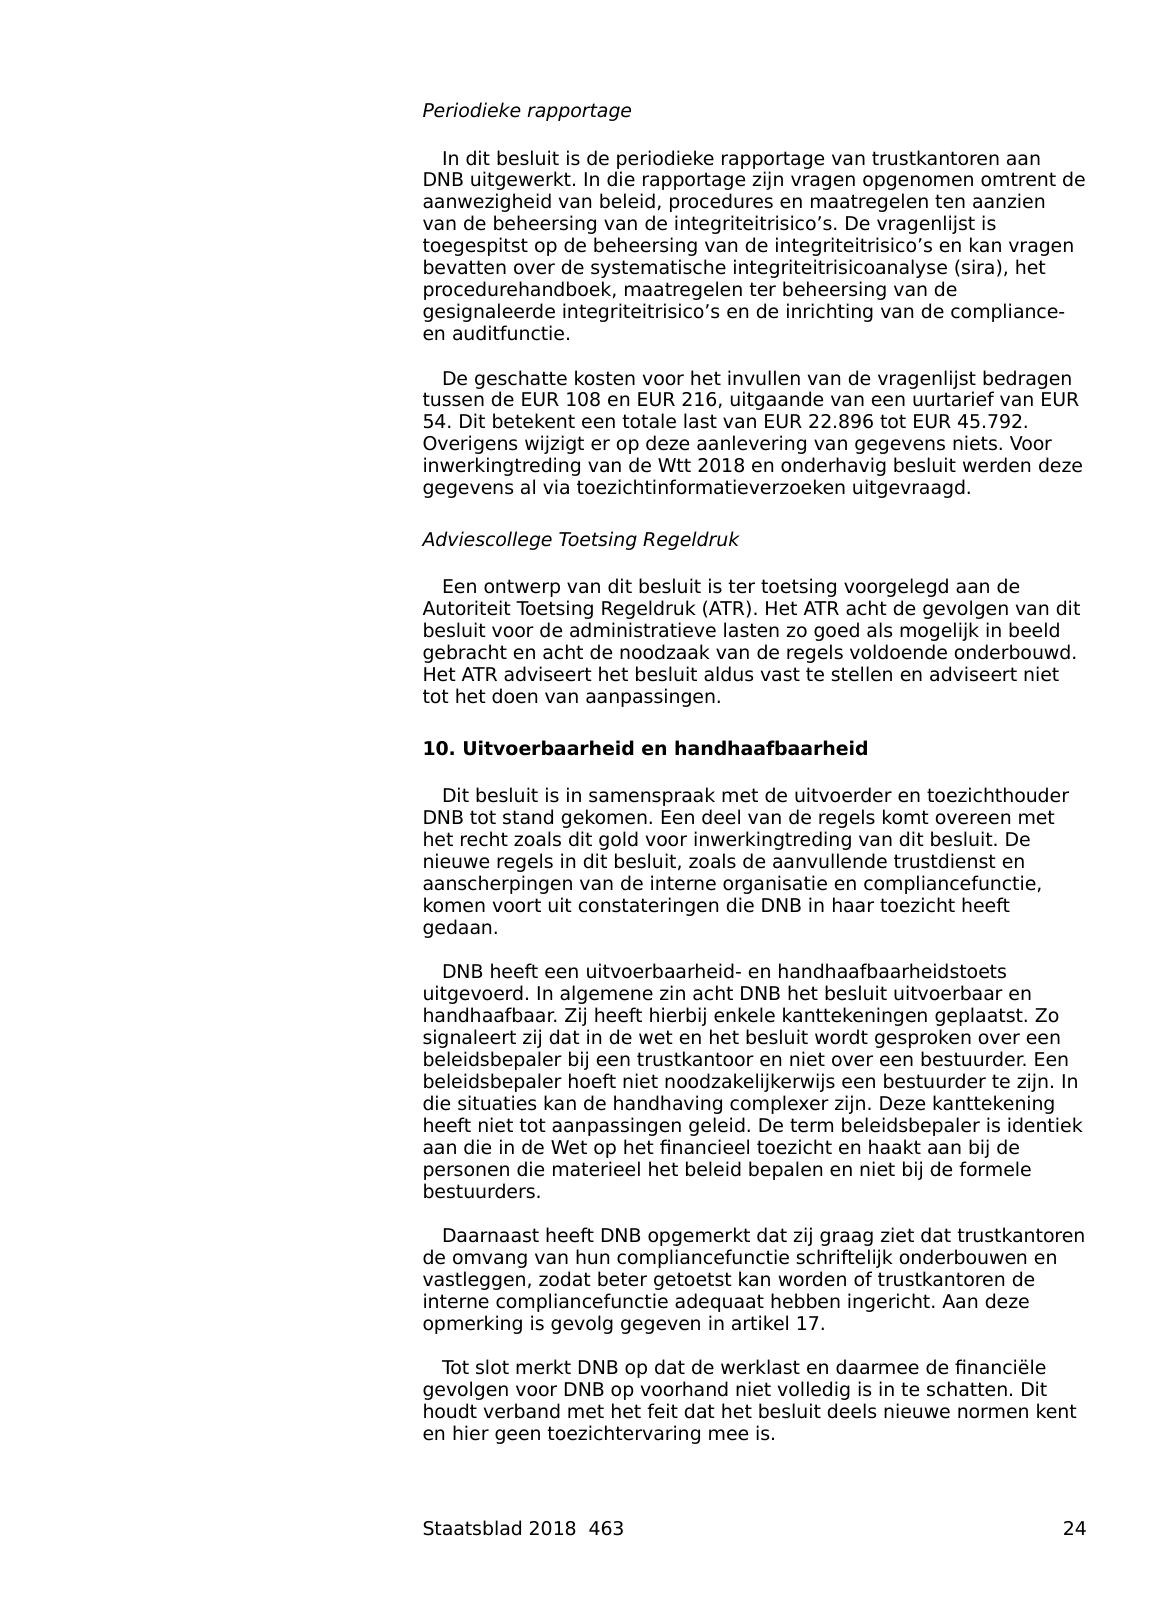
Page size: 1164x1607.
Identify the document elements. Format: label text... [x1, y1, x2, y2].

subtitle Periodieke rapportage [422, 100, 1087, 122]
subtitle 10. Uitvoerbaarheid en handhaafbaarheid [422, 738, 1087, 760]
text DNB heeft een uitvoerbaarheid- en handhaafbaarheidstoets uitgevoerd. In algemene zin acht DNB het besluit uitvoerbaar en handhaafbaar. Zij heeft hierbij enkele kanttekeningen geplaatst. Zo signaleert zij dat in de wet en het besluit wordt gesproken over een beleidsbepaler bij een trustkantoor en niet over een bestuurder. Een beleidsbepaler hoeft niet noodzakelijkerwijs een bestuurder te zijn. In die situaties kan de handhaving complexer zijn. Deze kanttekening heeft niet tot aanpassingen geleid. De term beleidsbepaler is identiek aan die in de Wet op het financieel toezicht en haakt aan bij de personen die materieel het beleid bepalen en niet bij de formele bestuurders. [422, 961, 1087, 1203]
text Tot slot merkt DNB op dat de werklast en daarmee de financiële gevolgen voor DNB op voorhand niet volledig is in te schatten. Dit houdt verband met het feit dat het besluit deels nieuwe normen kent en hier geen toezichtervaring mee is. [422, 1357, 1087, 1445]
text Dit besluit is in samenspraak met de uitvoerder en toezichthouder DNB tot stand gekomen. Een deel van de regels komt overeen met het recht zoals dit gold voor inwerkingtreding van dit besluit. De nieuwe regels in dit besluit, zoals de aanvullende trustdienst en aanscherpingen van de interne organisatie en compliancefunctie, komen voort uit constateringen die DNB in haar toezicht heeft gedaan. [422, 785, 1087, 939]
text Daarnaast heeft DNB opgemerkt dat zij graag ziet dat trustkantoren de omvang van hun compliancefunctie schriftelijk onderbouwen en vastleggen, zodat beter getoetst kan worden of trustkantoren de interne compliancefunctie adequaat hebben ingericht. Aan deze opmerking is gevolg gegeven in artikel 17. [422, 1225, 1087, 1335]
text Een ontwerp van dit besluit is ter toetsing voorgelegd aan de Autoriteit Toetsing Regeldruk (ATR). Het ATR acht de gevolgen van dit besluit voor de administratieve lasten zo goed als mogelijk in beeld gebracht en acht de noodzaak van de regels voldoende onderbouwd. Het ATR adviseert het besluit aldus vast te stellen en adviseert niet tot het doen van aanpassingen. [422, 576, 1087, 708]
text In dit besluit is de periodieke rapportage van trustkantoren aan DNB uitgewerkt. In die rapportage zijn vragen opgenomen omtrent de aanwezigheid van beleid, procedures en maatregelen ten aanzien van de beheersing van de integriteitrisico’s. De vragenlijst is toegespitst op de beheersing van de integriteitrisico’s en kan vragen bevatten over de systematische integriteitrisicoanalyse (sira), het procedurehandboek, maatregelen ter beheersing van de gesignaleerde integriteitrisico’s en de inrichting van de compliance- en auditfunctie. [422, 147, 1087, 345]
subtitle Adviescollege Toetsing Regeldruk [422, 529, 1087, 551]
text De geschatte kosten voor het invullen van de vragenlijst bedragen tussen de EUR 108 en EUR 216, uitgaande van een uurtarief van EUR 54. Dit betekent een totale last van EUR 22.896 tot EUR 45.792. Overigens wijzigt er op deze aanlevering van gegevens niets. Voor inwerkingtreding van de Wtt 2018 en onderhavig besluit werden deze gegevens al via toezichtinformatieverzoeken uitgevraagd. [422, 367, 1087, 499]
